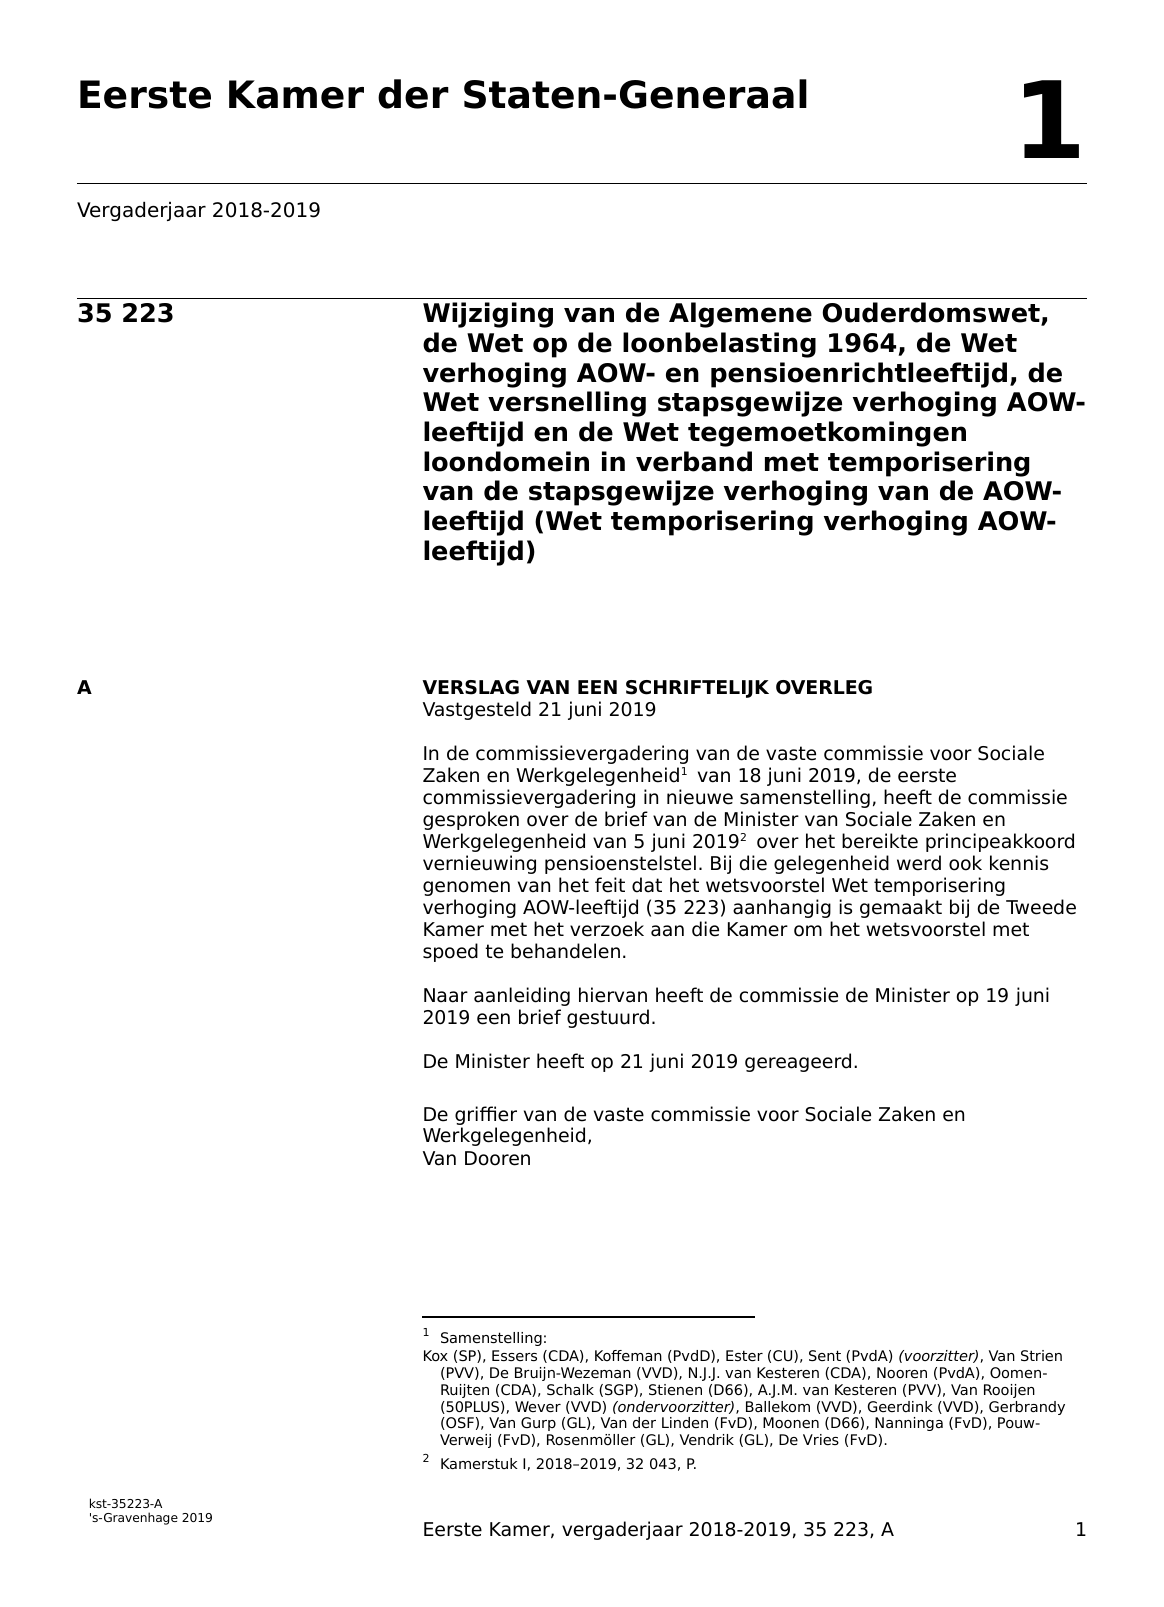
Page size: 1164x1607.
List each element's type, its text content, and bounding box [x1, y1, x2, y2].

text Naar aanleiding hiervan heeft de commissie de Minister op 19 juni 2019 een brief gestuurd. [422, 985, 1087, 1029]
text kst-35223-A [88, 1497, 323, 1511]
subtitle A VERSLAG VAN EEN SCHRIFTELIJK OVERLEG [77, 677, 1087, 699]
text De Minister heeft op 21 juni 2019 gereageerd. [422, 1051, 1087, 1073]
text Vastgesteld 21 juni 2019 [422, 699, 1087, 721]
table_header 1 [886, 59, 1087, 183]
text Samenstelling: [422, 1326, 1087, 1348]
text 's-Gravenhage 2019 [88, 1511, 323, 1525]
text De griffier van de vaste commissie voor Sociale Zaken en Werkgelegenheid, Van Dooren [422, 1103, 1087, 1169]
subtitle 35 223 Wijziging van de Algemene Ouderdomswet, de Wet op de loonbelasting 1964, de Wet verhoging AOW- en pensioenrichtleeftijd, de Wet versnelling stapsgewijze verhoging AOW-leeftijd en de Wet tegemoetkomingen loondomein in verband met temporisering van de stapsgewijze verhoging van de AOW-leeftijd (Wet temporisering verhoging AOW-leeftijd) [77, 299, 1087, 566]
text In de commissievergadering van de vaste commissie voor Sociale Zaken en Werkgelegenheid van 18 juni 2019, de eerste commissievergadering in nieuwe samenstelling, heeft de commissie gesproken over de brief van de Minister van Sociale Zaken en Werkgelegenheid van 5 juni 2019 over het bereikte principeakkoord vernieuwing pensioenstelstel. Bij die gelegenheid werd ook kennis genomen van het feit dat het wetsvoorstel Wet temporisering verhoging AOW-leeftijd (35 223) aanhangig is gemaakt bij de Tweede Kamer met het verzoek aan die Kamer om het wetsvoorstel met spoed te behandelen. [422, 743, 1087, 963]
table_header Eerste Kamer der Staten-Generaal [77, 59, 886, 183]
table_cell Vergaderjaar 2018-2019 [77, 184, 1087, 298]
text Kox (SP), Essers (CDA), Koffeman (PvdD), Ester (CU), Sent (PvdA) (voorzitter), Van Strien (PVV), De Bruijn-Wezeman (VVD), N.J.J. van Kesteren (CDA), Nooren (PvdA), Oomen-Ruijten (CDA), Schalk (SGP), Stienen (D66), A.J.M. van Kesteren (PVV), Van Rooijen (50PLUS), Wever (VVD) (ondervoorzitter), Ballekom (VVD), Geerdink (VVD), Gerbrandy (OSF), Van Gurp (GL), Van der Linden (FvD), Moonen (D66), Nanninga (FvD), Pouw-Verweij (FvD), Rosenmöller (GL), Vendrik (GL), De Vries (FvD). [422, 1348, 1087, 1449]
text Kamerstuk I, 2018–2019, 32 043, P. [422, 1452, 1087, 1474]
